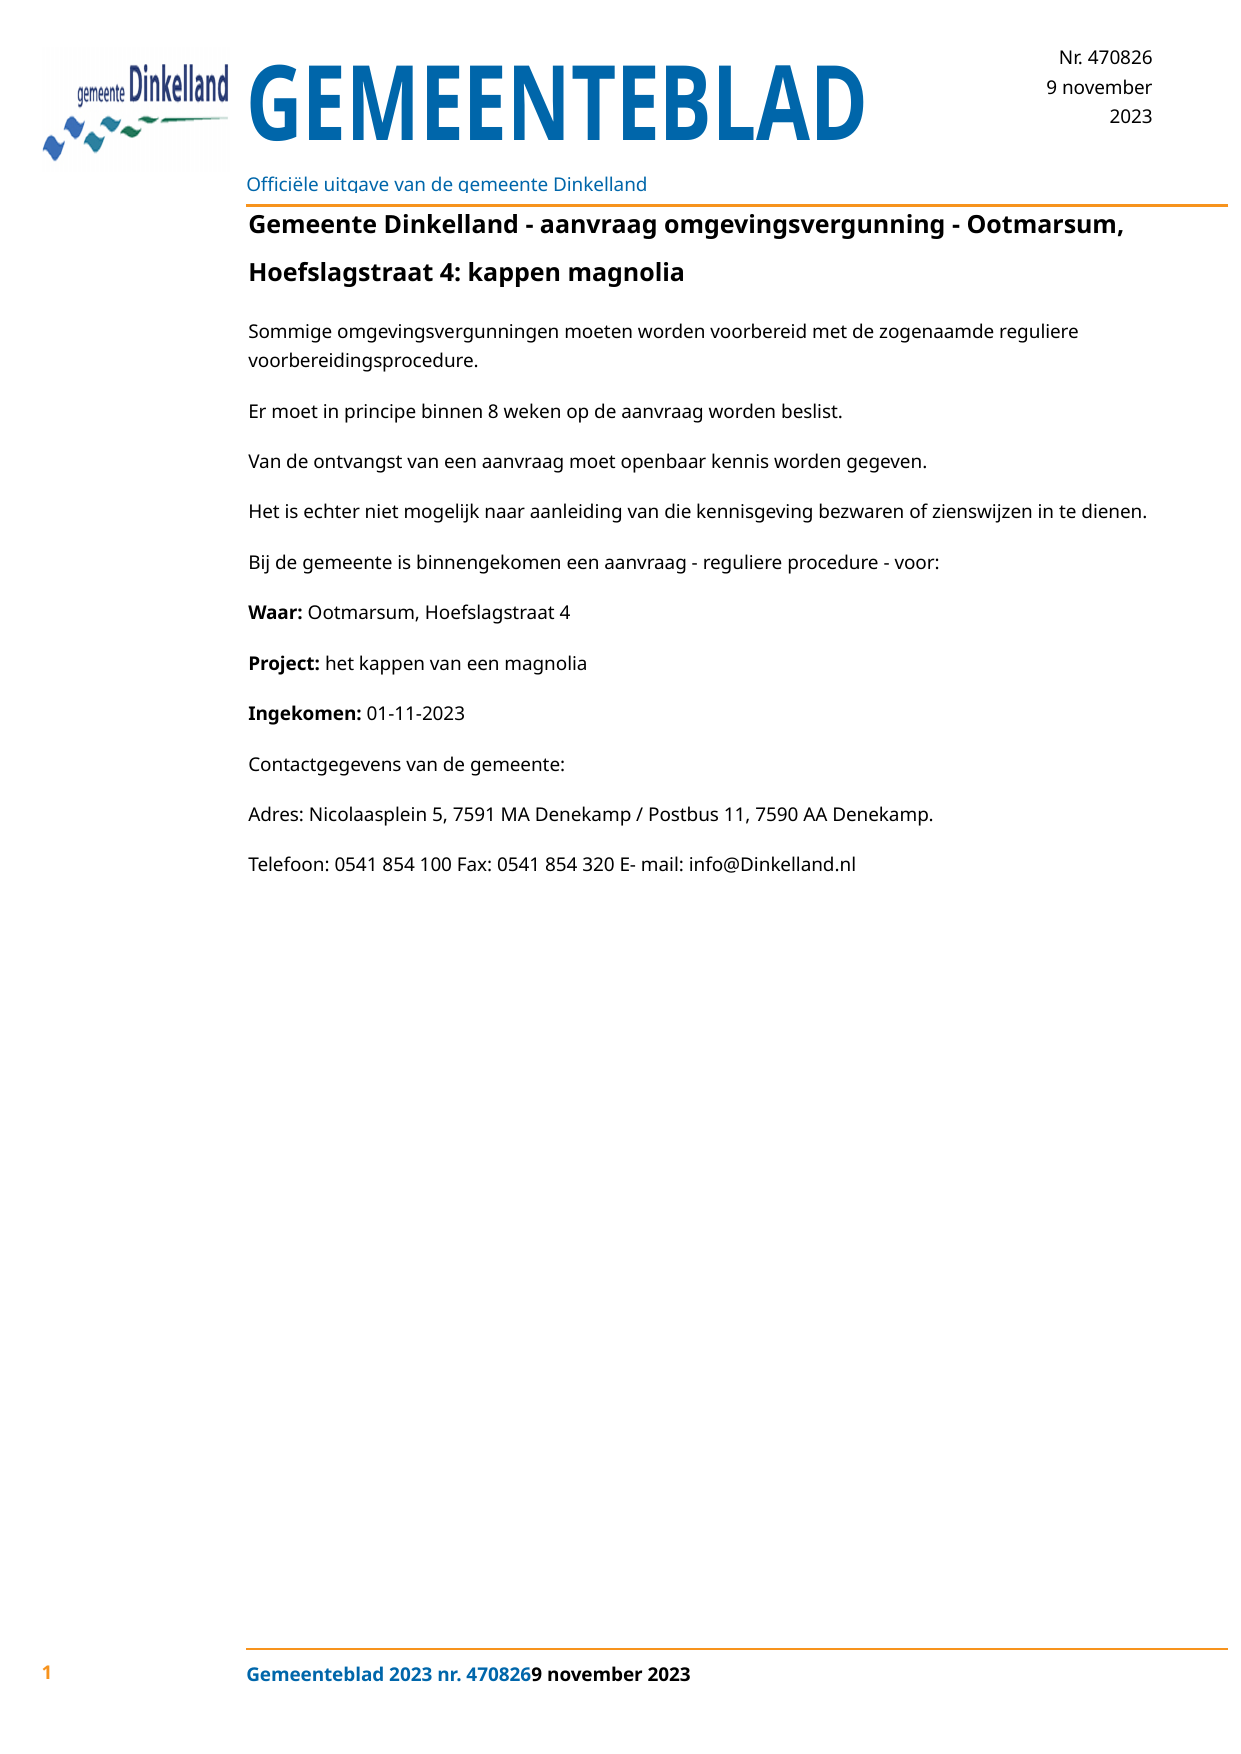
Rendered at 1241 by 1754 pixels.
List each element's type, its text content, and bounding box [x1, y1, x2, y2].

text Project: het kappen van een magnolia [248, 650, 1152, 676]
text Sommige omgevingsvergunningen moeten worden voorbereid met de zogenaamde reguliere voorbereidingsprocedure. [248, 318, 1152, 373]
text Telefoon: 0541 854 100 Fax: 0541 854 320 E- mail: info@Dinkelland.nl [248, 852, 1152, 877]
text Waar: Ootmarsum, Hoefslagstraat 4 [248, 599, 1152, 625]
text Er moet in principe binnen 8 weken op de aanvraag worden beslist. [248, 398, 1152, 424]
text Adres: Nicolaasplein 5, 7591 MA Denekamp / Postbus 11, 7590 AA Denekamp. [248, 801, 1152, 827]
text Het is echter niet mogelijk naar aanleiding van die kennisgeving bezwaren of zienswijzen in te dienen. [248, 499, 1152, 524]
picture [41, 47, 231, 172]
text Bij de gemeente is binnengekomen een aanvraag - reguliere procedure - voor: [248, 549, 1152, 575]
text Ingekomen: 01-11-2023 [248, 700, 1152, 726]
text Van de ontvangst van een aanvraag moet openbaar kennis worden gegeven. [248, 448, 1152, 474]
text Contactgegevens van de gemeente: [248, 751, 1152, 777]
text Gemeente Dinkelland - aanvraag omgevingsvergunning - Ootmarsum, Hoefslagstraat 4: kappen magnolia [248, 207, 1152, 288]
